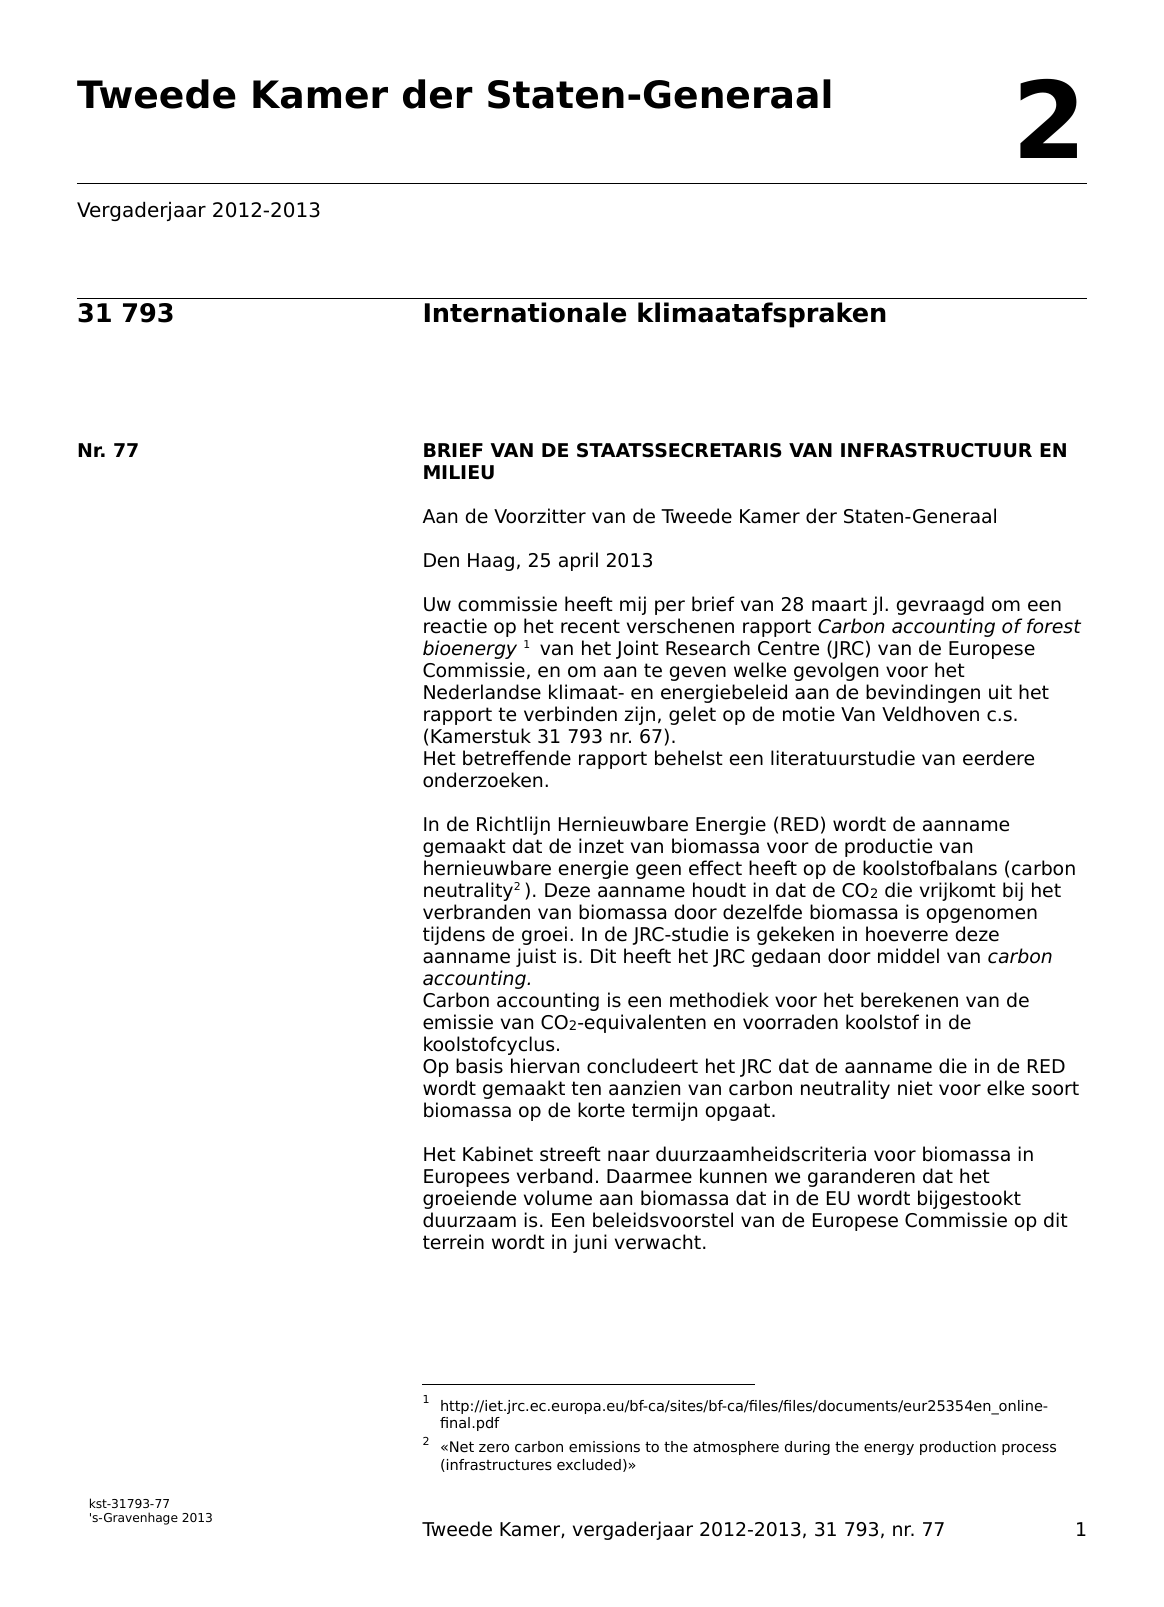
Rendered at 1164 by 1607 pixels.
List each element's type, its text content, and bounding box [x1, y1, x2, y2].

subtitle 31 793 Internationale klimaatafspraken [77, 299, 1087, 329]
text Den Haag, 25 april 2013 [422, 550, 1087, 572]
text In de Richtlijn Hernieuwbare Energie (RED) wordt de aanname gemaakt dat de inzet van biomassa voor de productie van hernieuwbare energie geen effect heeft op de koolstofbalans (carbon neutrality). Deze aanname houdt in dat de CO2 die vrijkomt bij het verbranden van biomassa door dezelfde biomassa is opgenomen tijdens de groei. In de JRC-studie is gekeken in hoeverre deze aanname juist is. Dit heeft het JRC gedaan door middel van carbon accounting. [422, 814, 1087, 990]
text 's-Gravenhage 2013 [88, 1511, 323, 1525]
text Carbon accounting is een methodiek voor het berekenen van de emissie van CO2-equivalenten en voorraden koolstof in de koolstofcyclus. [422, 990, 1087, 1056]
table_header Tweede Kamer der Staten-Generaal [77, 59, 886, 183]
table_header 2 [886, 59, 1087, 183]
text Aan de Voorzitter van de Tweede Kamer der Staten-Generaal [422, 506, 1087, 528]
text http://iet.jrc.ec.europa.eu/bf-ca/sites/bf-ca/files/files/documents/eur25354en_online-final.pdf [422, 1393, 1087, 1432]
text Het Kabinet streeft naar duurzaamheidscriteria voor biomassa in Europees verband. Daarmee kunnen we garanderen dat het groeiende volume aan biomassa dat in de EU wordt bijgestookt duurzaam is. Een beleidsvoorstel van de Europese Commissie op dit terrein wordt in juni verwacht. [422, 1144, 1087, 1254]
text Het betreffende rapport behelst een literatuurstudie van eerdere onderzoeken. [422, 748, 1087, 792]
text kst-31793-77 [88, 1497, 323, 1511]
subtitle Nr. 77 BRIEF VAN DE STAATSSECRETARIS VAN INFRASTRUCTUUR EN MILIEU [77, 440, 1087, 484]
text Op basis hiervan concludeert het JRC dat de aanname die in de RED wordt gemaakt ten aanzien van carbon neutrality niet voor elke soort biomassa op de korte termijn opgaat. [422, 1056, 1087, 1122]
table_cell Vergaderjaar 2012-2013 [77, 184, 1087, 298]
text Uw commissie heeft mij per brief van 28 maart jl. gevraagd om een reactie op het recent verschenen rapport Carbon accounting of forest bioenergy van het Joint Research Centre (JRC) van de Europese Commissie, en om aan te geven welke gevolgen voor het Nederlandse klimaat- en energiebeleid aan de bevindingen uit het rapport te verbinden zijn, gelet op de motie Van Veldhoven c.s. (Kamerstuk 31 793 nr. 67). [422, 594, 1087, 748]
text «Net zero carbon emissions to the atmosphere during the energy production process (infrastructures excluded)» [422, 1435, 1087, 1474]
